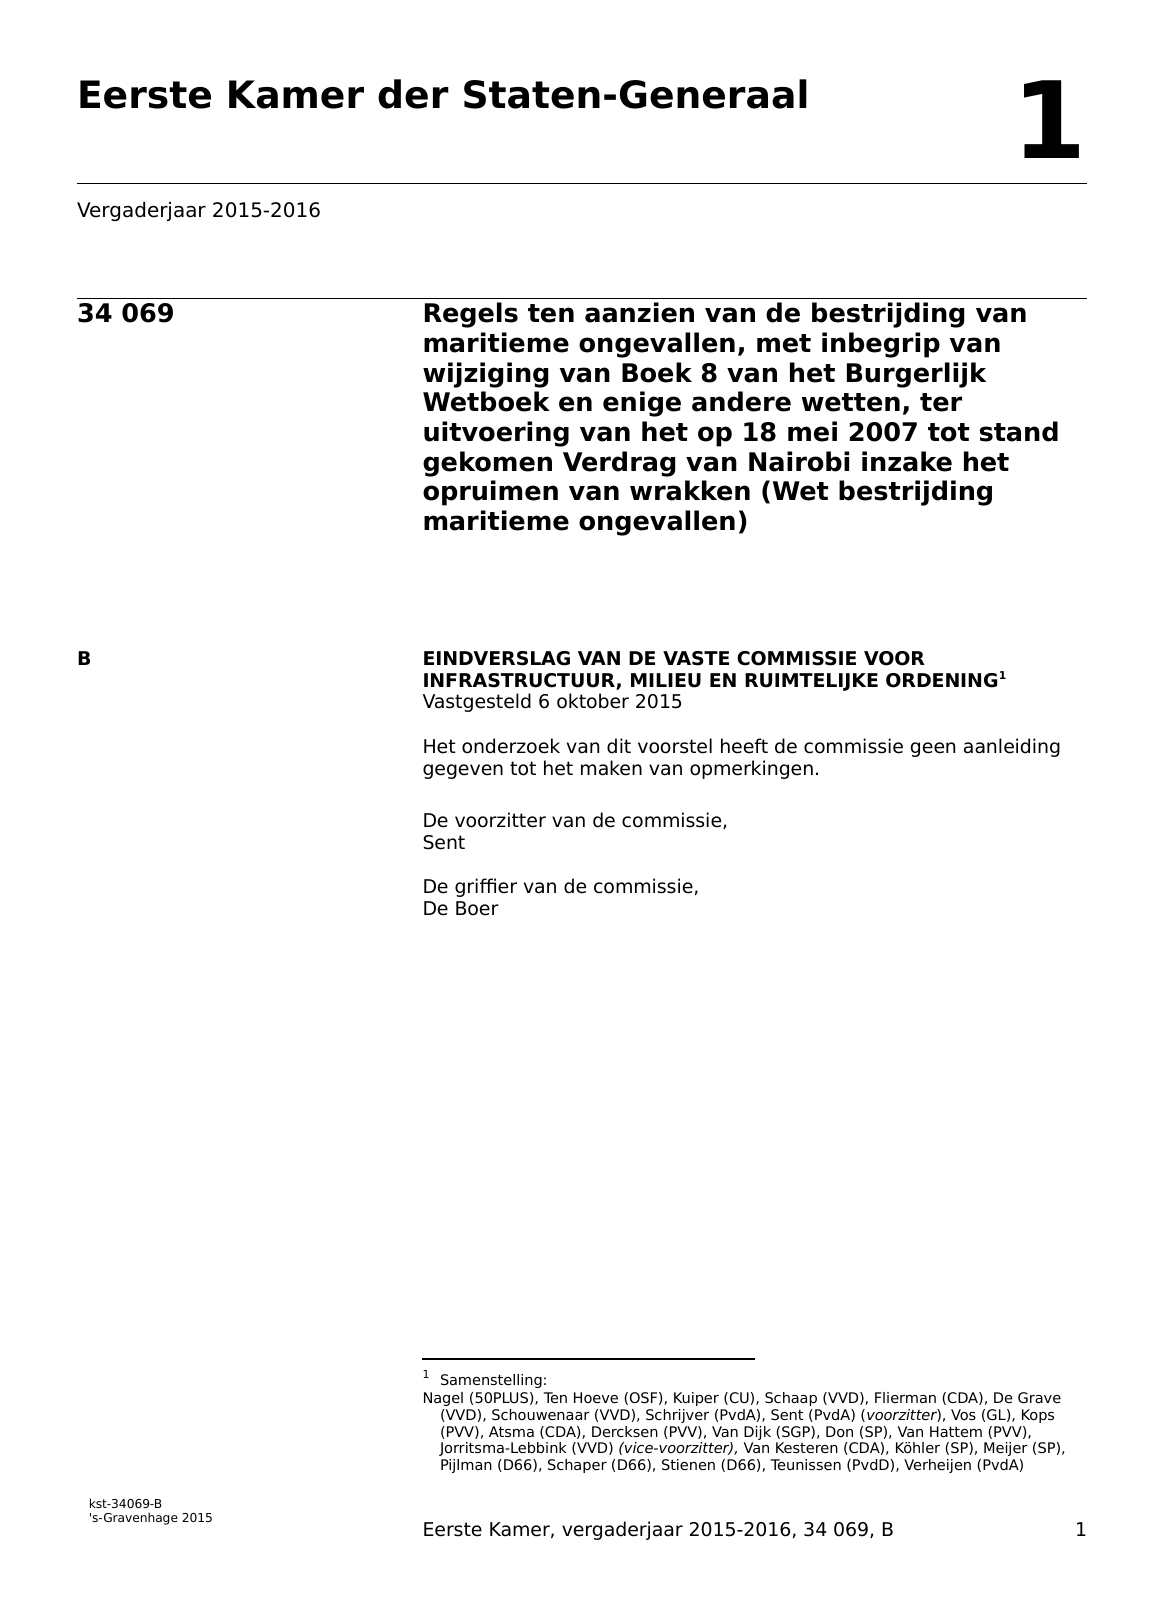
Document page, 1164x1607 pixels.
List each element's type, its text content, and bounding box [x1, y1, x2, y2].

text Het onderzoek van dit voorstel heeft de commissie geen aanleiding gegeven tot het maken van opmerkingen. [422, 736, 1087, 779]
table_header Eerste Kamer der Staten-Generaal [77, 59, 886, 183]
table_header 1 [886, 59, 1087, 183]
text 's-Gravenhage 2015 [88, 1511, 323, 1525]
text De voorzitter van de commissie, Sent [422, 809, 1087, 853]
text Nagel (50PLUS), Ten Hoeve (OSF), Kuiper (CU), Schaap (VVD), Flierman (CDA), De Grave (VVD), Schouwenaar (VVD), Schrijver (PvdA), Sent (PvdA) (voorzitter), Vos (GL), Kops (PVV), Atsma (CDA), Dercksen (PVV), Van Dijk (SGP), Don (SP), Van Hattem (PVV), Jorritsma-Lebbink (VVD) (vice-voorzitter), Van Kesteren (CDA), Köhler (SP), Meijer (SP), Pijlman (D66), Schaper (D66), Stienen (D66), Teunissen (PvdD), Verheijen (PvdA) [422, 1390, 1087, 1474]
table_cell Vergaderjaar 2015-2016 [77, 184, 1087, 298]
text kst-34069-B [88, 1497, 323, 1511]
text Samenstelling: [422, 1368, 1087, 1390]
subtitle 34 069 Regels ten aanzien van de bestrijding van maritieme ongevallen, met inbegrip van wijziging van Boek 8 van het Burgerlijk Wetboek en enige andere wetten, ter uitvoering van het op 18 mei 2007 tot stand gekomen Verdrag van Nairobi inzake het opruimen van wrakken (Wet bestrijding maritieme ongevallen) [77, 299, 1087, 536]
text De griffier van de commissie, De Boer [422, 876, 1087, 920]
text Vastgesteld 6 oktober 2015 [422, 691, 1087, 713]
subtitle B EINDVERSLAG VAN DE VASTE COMMISSIE VOOR INFRASTRUCTUUR, MILIEU EN RUIMTELIJKE ORDENING [77, 647, 1087, 691]
